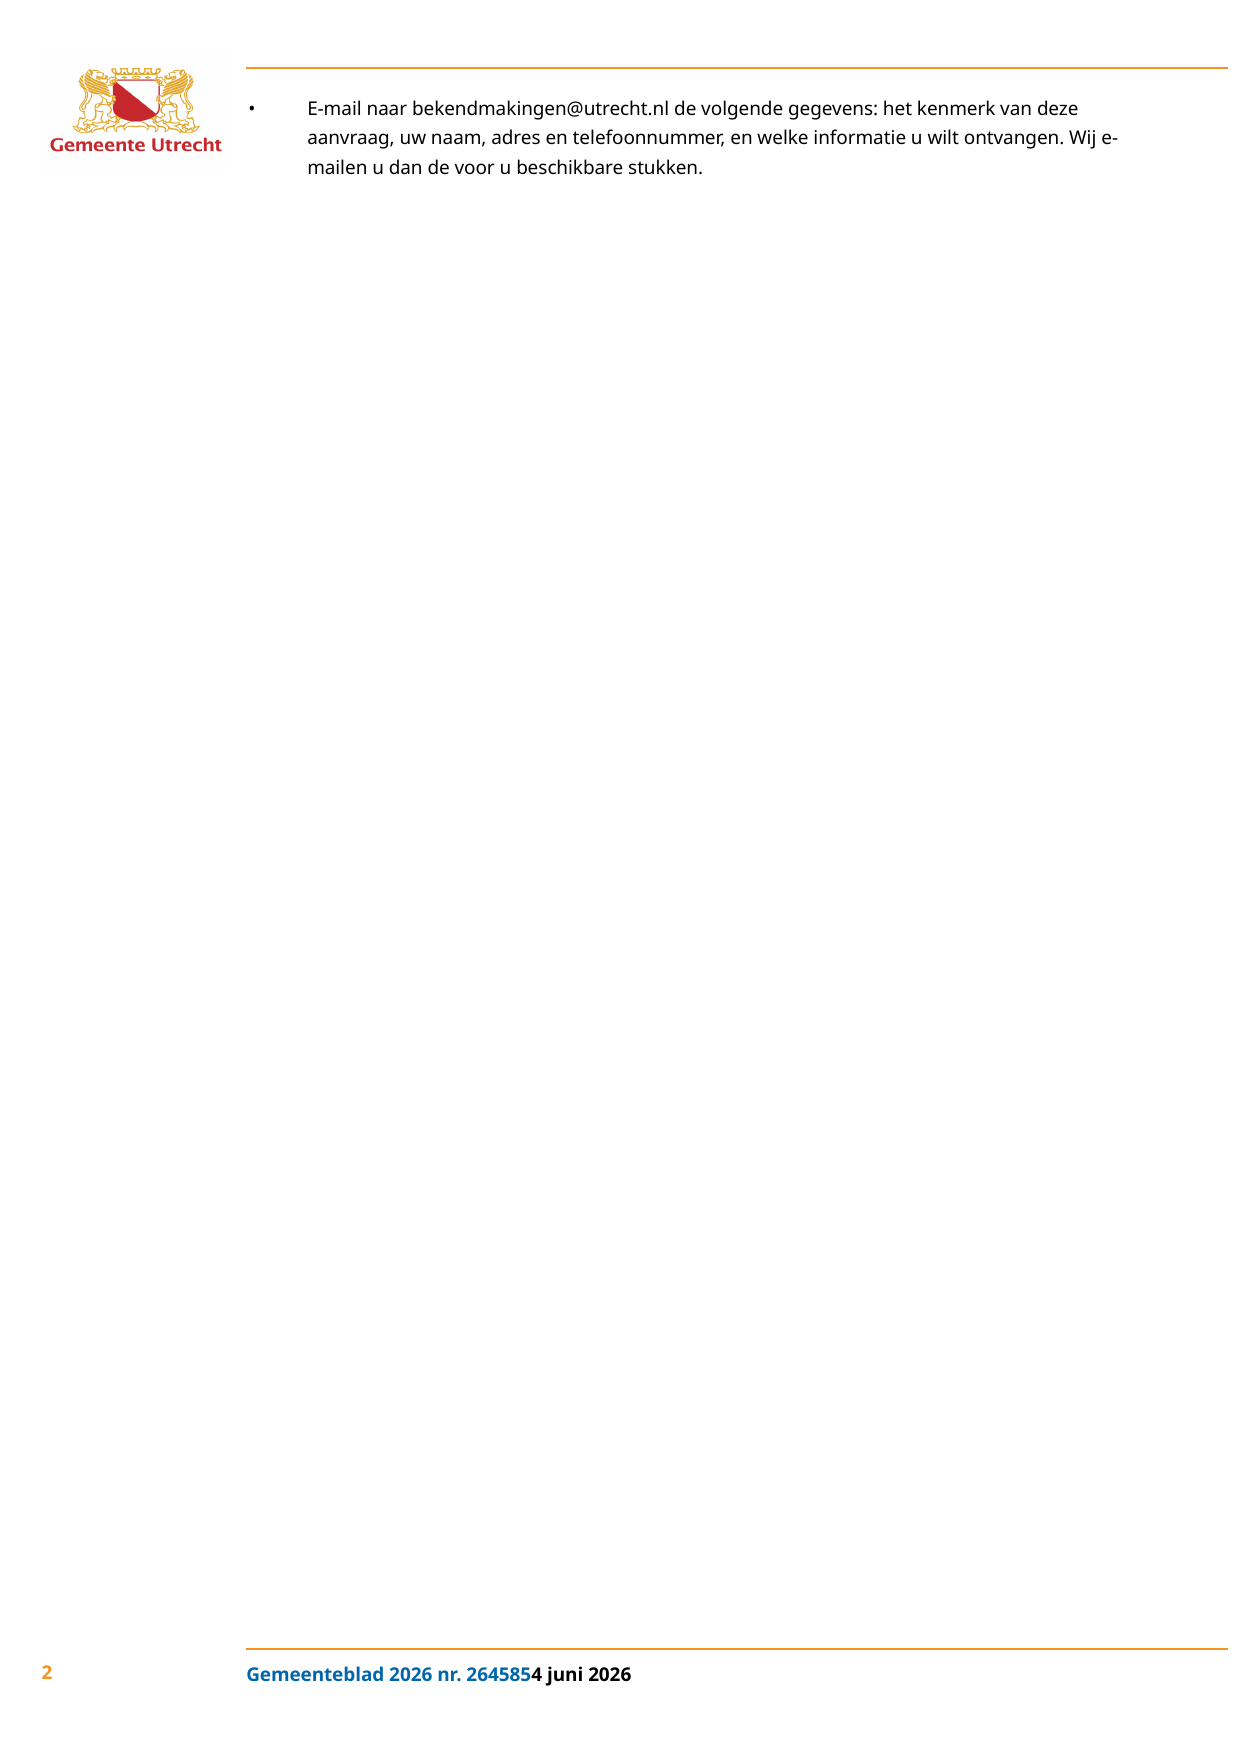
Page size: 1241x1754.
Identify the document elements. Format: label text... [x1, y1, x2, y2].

picture [41, 47, 231, 172]
list E-mail naar bekendmakingen@utrecht.nl de volgende gegevens: het kenmerk van deze aanvraag, uw naam, adres en telefoonnummer, en welke informatie u wilt ontvangen. Wij e-mailen u dan de voor u beschikbare stukken. [248, 95, 1152, 180]
